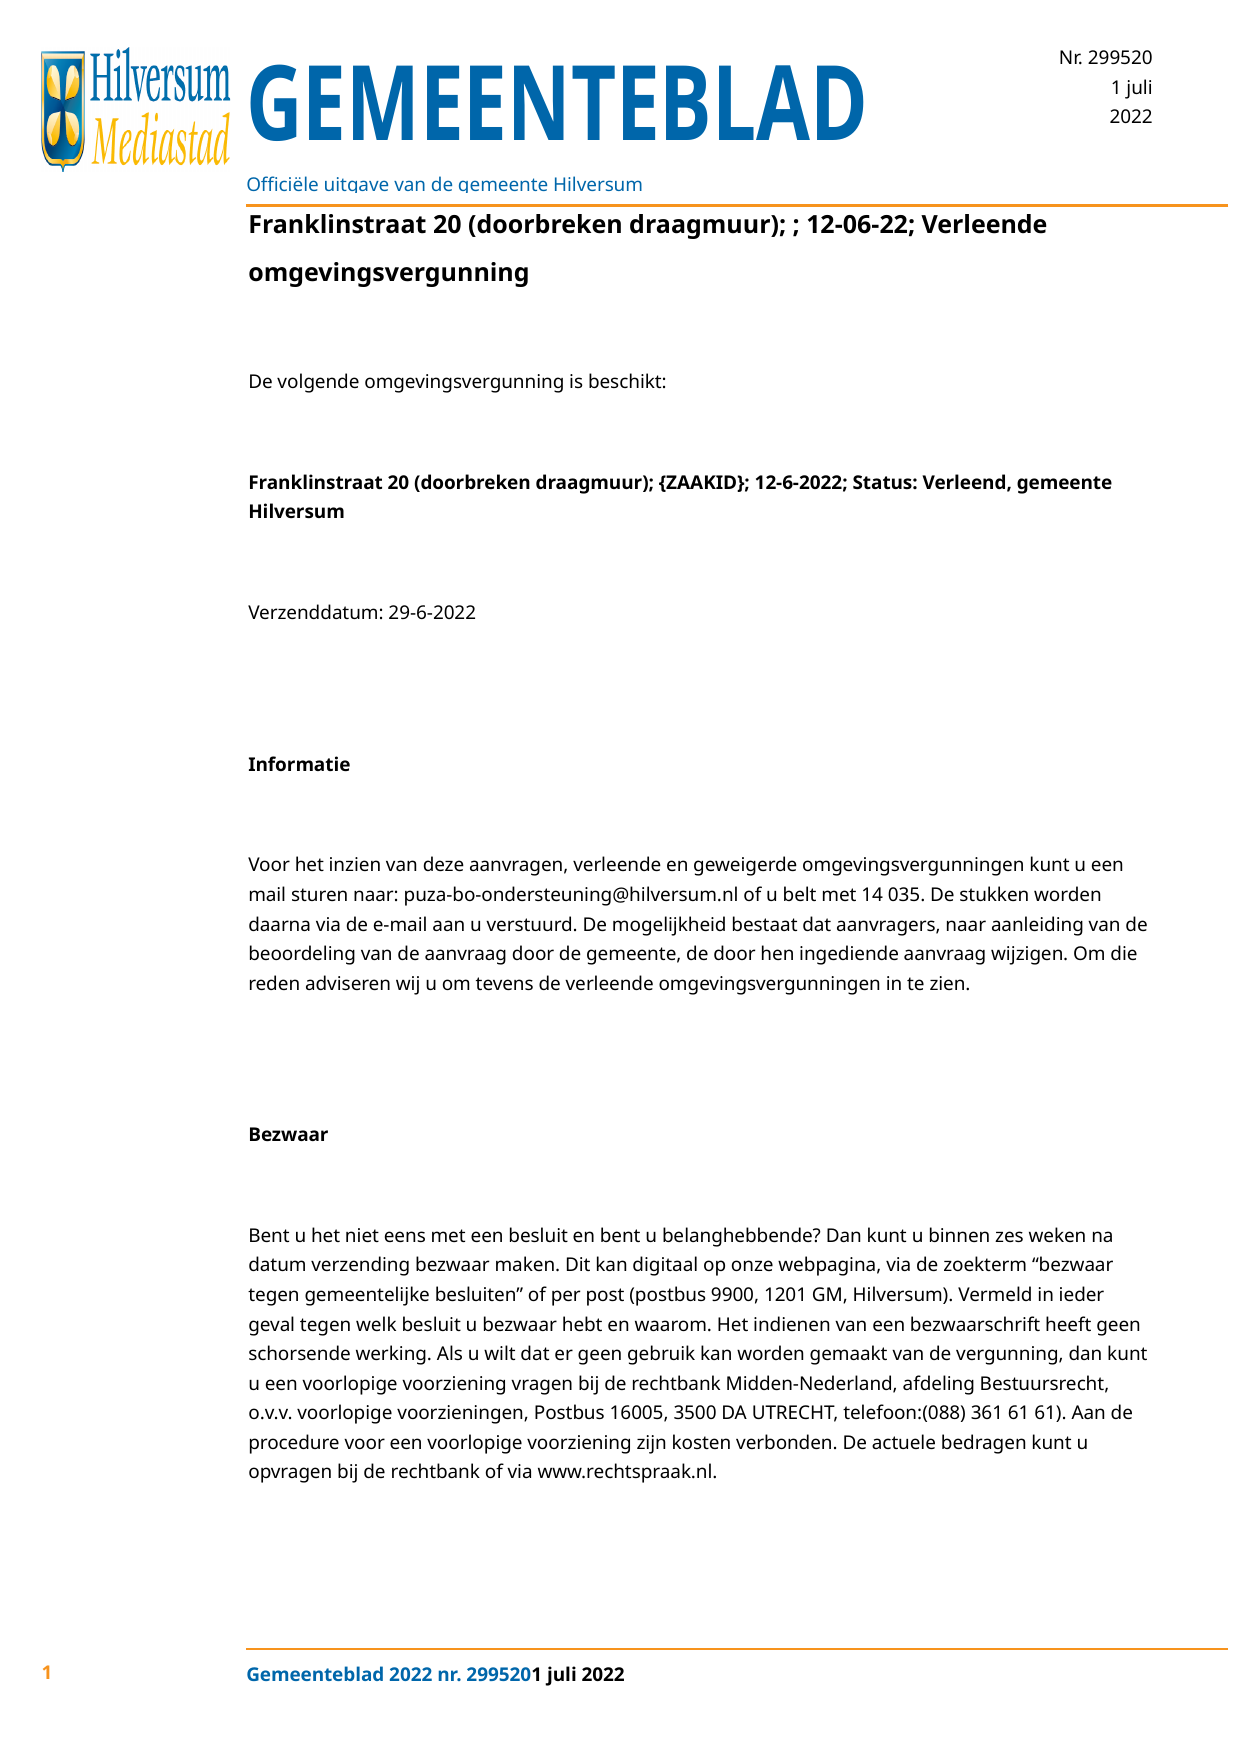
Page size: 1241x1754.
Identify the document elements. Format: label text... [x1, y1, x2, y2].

text De volgende omgevingsvergunning is beschikt: [248, 368, 1152, 394]
text Bent u het niet eens met een besluit en bent u belanghebbende? Dan kunt u binnen zes weken na datum verzending bezwaar maken. Dit kan digitaal op onze webpagina, via de zoekterm “bezwaar tegen gemeentelijke besluiten” of per post (postbus 9900, 1201 GM, Hilversum). Vermeld in ieder geval tegen welk besluit u bezwaar hebt en waarom. Het indienen van een bezwaarschrift heeft geen schorsende werking. Als u wilt dat er geen gebruik kan worden gemaakt van de vergunning, dan kunt u een voorlopige voorziening vragen bij de rechtbank Midden-Nederland, afdeling Bestuursrecht, o.v.v. voorlopige voorzieningen, Postbus 16005, 3500 DA UTRECHT, telefoon:(088) 361 61 61). Aan de procedure voor een voorlopige voorziening zijn kosten verbonden. De actuele bedragen kunt u opvragen bij de rechtbank of via www.rechtspraak.nl. [248, 1222, 1152, 1484]
text Voor het inzien van deze aanvragen, verleende en geweigerde omgevingsvergunningen kunt u een mail sturen naar: puza-bo-ondersteuning@hilversum.nl of u belt met 14 035. De stukken worden daarna via de e-mail aan u verstuurd. De mogelijkheid bestaat dat aanvragers, naar aanleiding van de beoordeling van de aanvraag door de gemeente, de door hen ingediende aanvraag wijzigen. Om die reden adviseren wij u om tevens de verleende omgevingsvergunningen in te zien. [248, 852, 1152, 996]
text Bezwaar [248, 1121, 1152, 1147]
text Franklinstraat 20 (doorbreken draagmuur); ; 12-06-22; Verleende omgevingsvergunning [248, 207, 1152, 288]
text Franklinstraat 20 (doorbreken draagmuur); {ZAAKID}; 12-6-2022; Status: Verleend, gemeente Hilversum [248, 469, 1152, 524]
picture [41, 47, 231, 172]
text Informatie [248, 751, 1152, 777]
text Verzenddatum: 29-6-2022 [248, 599, 1152, 625]
